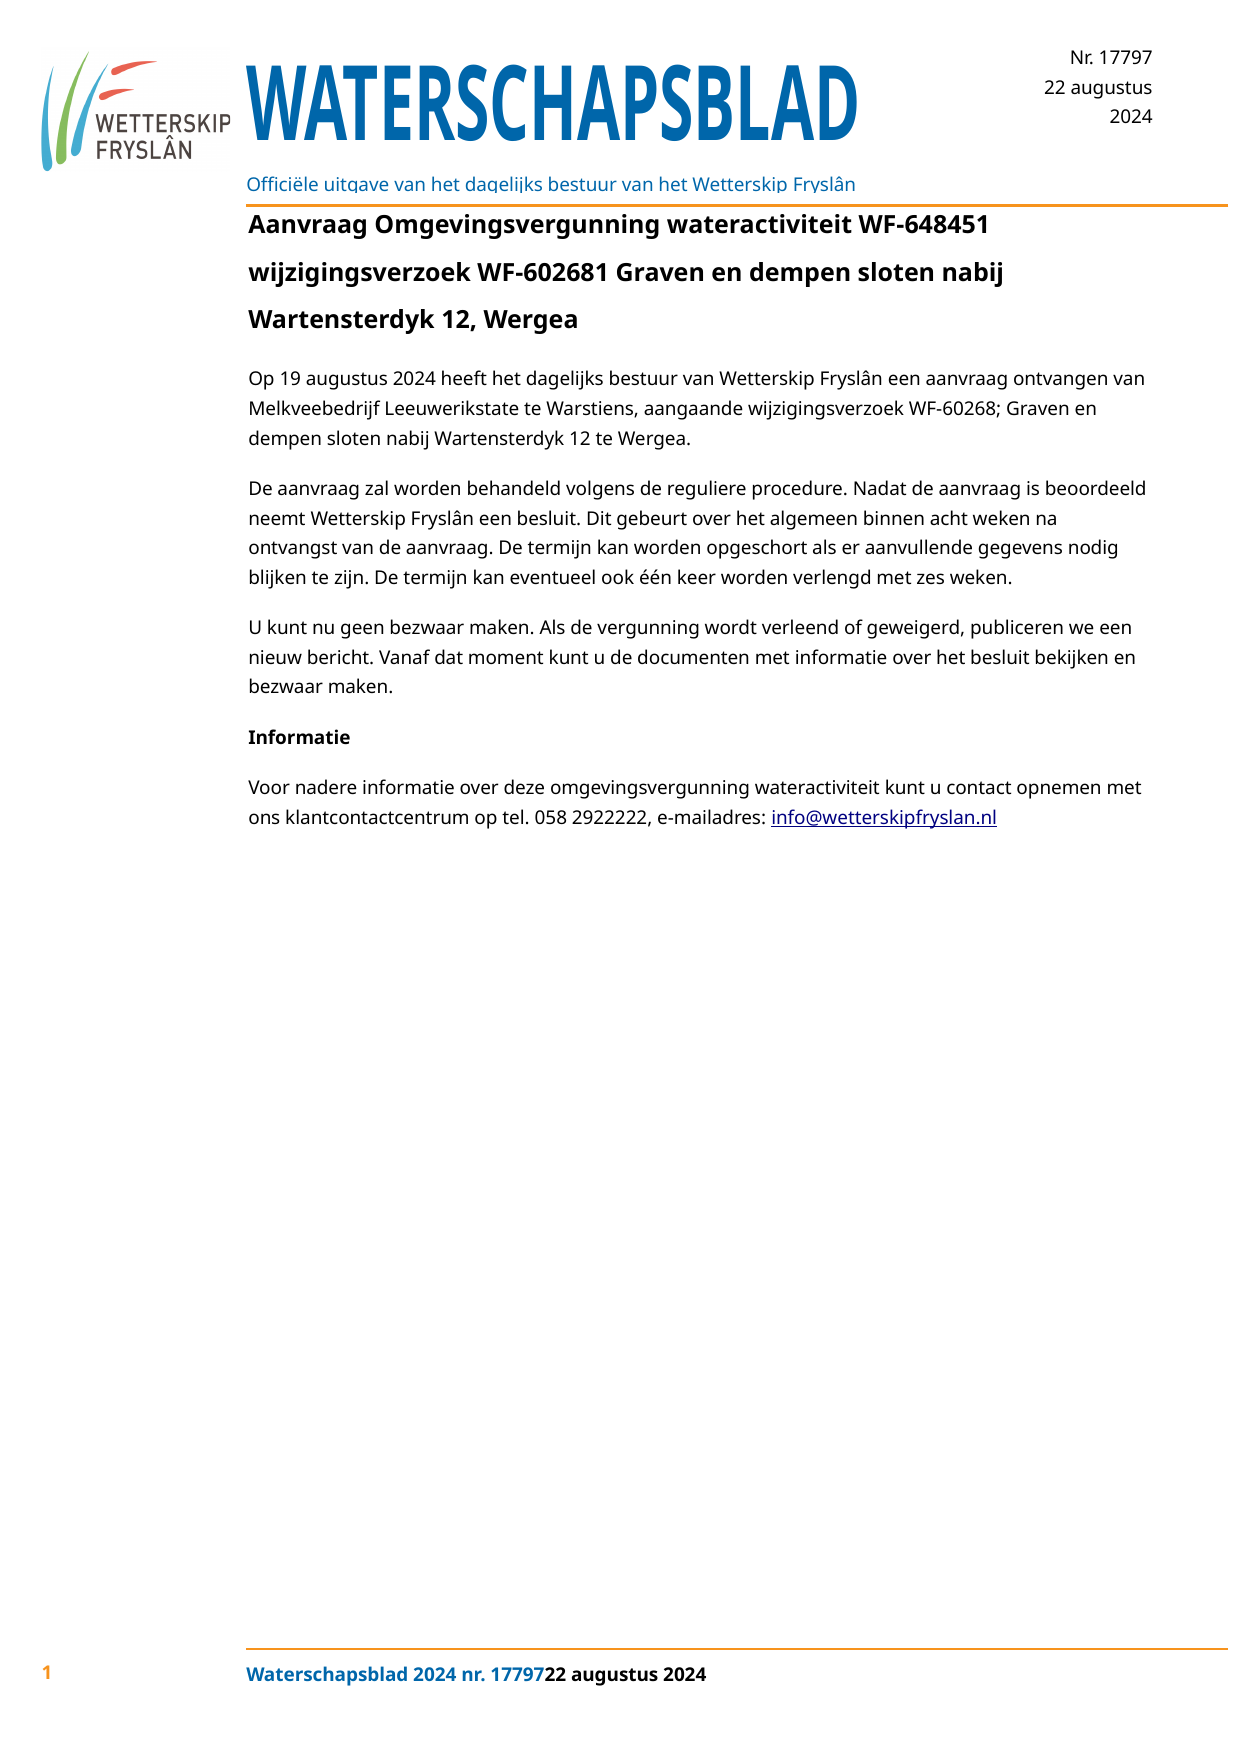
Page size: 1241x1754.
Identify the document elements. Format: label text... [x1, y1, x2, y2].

picture [41, 47, 231, 172]
text Informatie [248, 724, 1152, 749]
text Op 19 augustus 2024 heeft het dagelijks bestuur van Wetterskip Fryslân een aanvraag ontvangen van Melkveebedrijf Leeuwerikstate te Warstiens, aangaande wijzigingsverzoek WF-60268; Graven en dempen sloten nabij Wartensterdyk 12 te Wergea. [248, 366, 1152, 450]
text Voor nadere informatie over deze omgevingsvergunning wateractiviteit kunt u contact opnemen met ons klantcontactcentrum op tel. 058 2922222, e-mailadres: info@wetterskipfryslan.nl [248, 774, 1152, 829]
text De aanvraag zal worden behandeld volgens de reguliere procedure. Nadat de aanvraag is beoordeeld neemt Wetterskip Fryslân een besluit. Dit gebeurt over het algemeen binnen acht weken na ontvangst van de aanvraag. De termijn kan worden opgeschort als er aanvullende gegevens nodig blijken te zijn. De termijn kan eventueel ook één keer worden verlengd met zes weken. [248, 475, 1152, 589]
text U kunt nu geen bezwaar maken. Als de vergunning wordt verleend of geweigerd, publiceren we een nieuw bericht. Vanaf dat moment kunt u de documenten met informatie over het besluit bekijken en bezwaar maken. [248, 614, 1152, 699]
text Aanvraag Omgevingsvergunning wateractiviteit WF-648451 wijzigingsverzoek WF-602681 Graven en dempen sloten nabij Wartensterdyk 12, Wergea [248, 207, 1152, 336]
